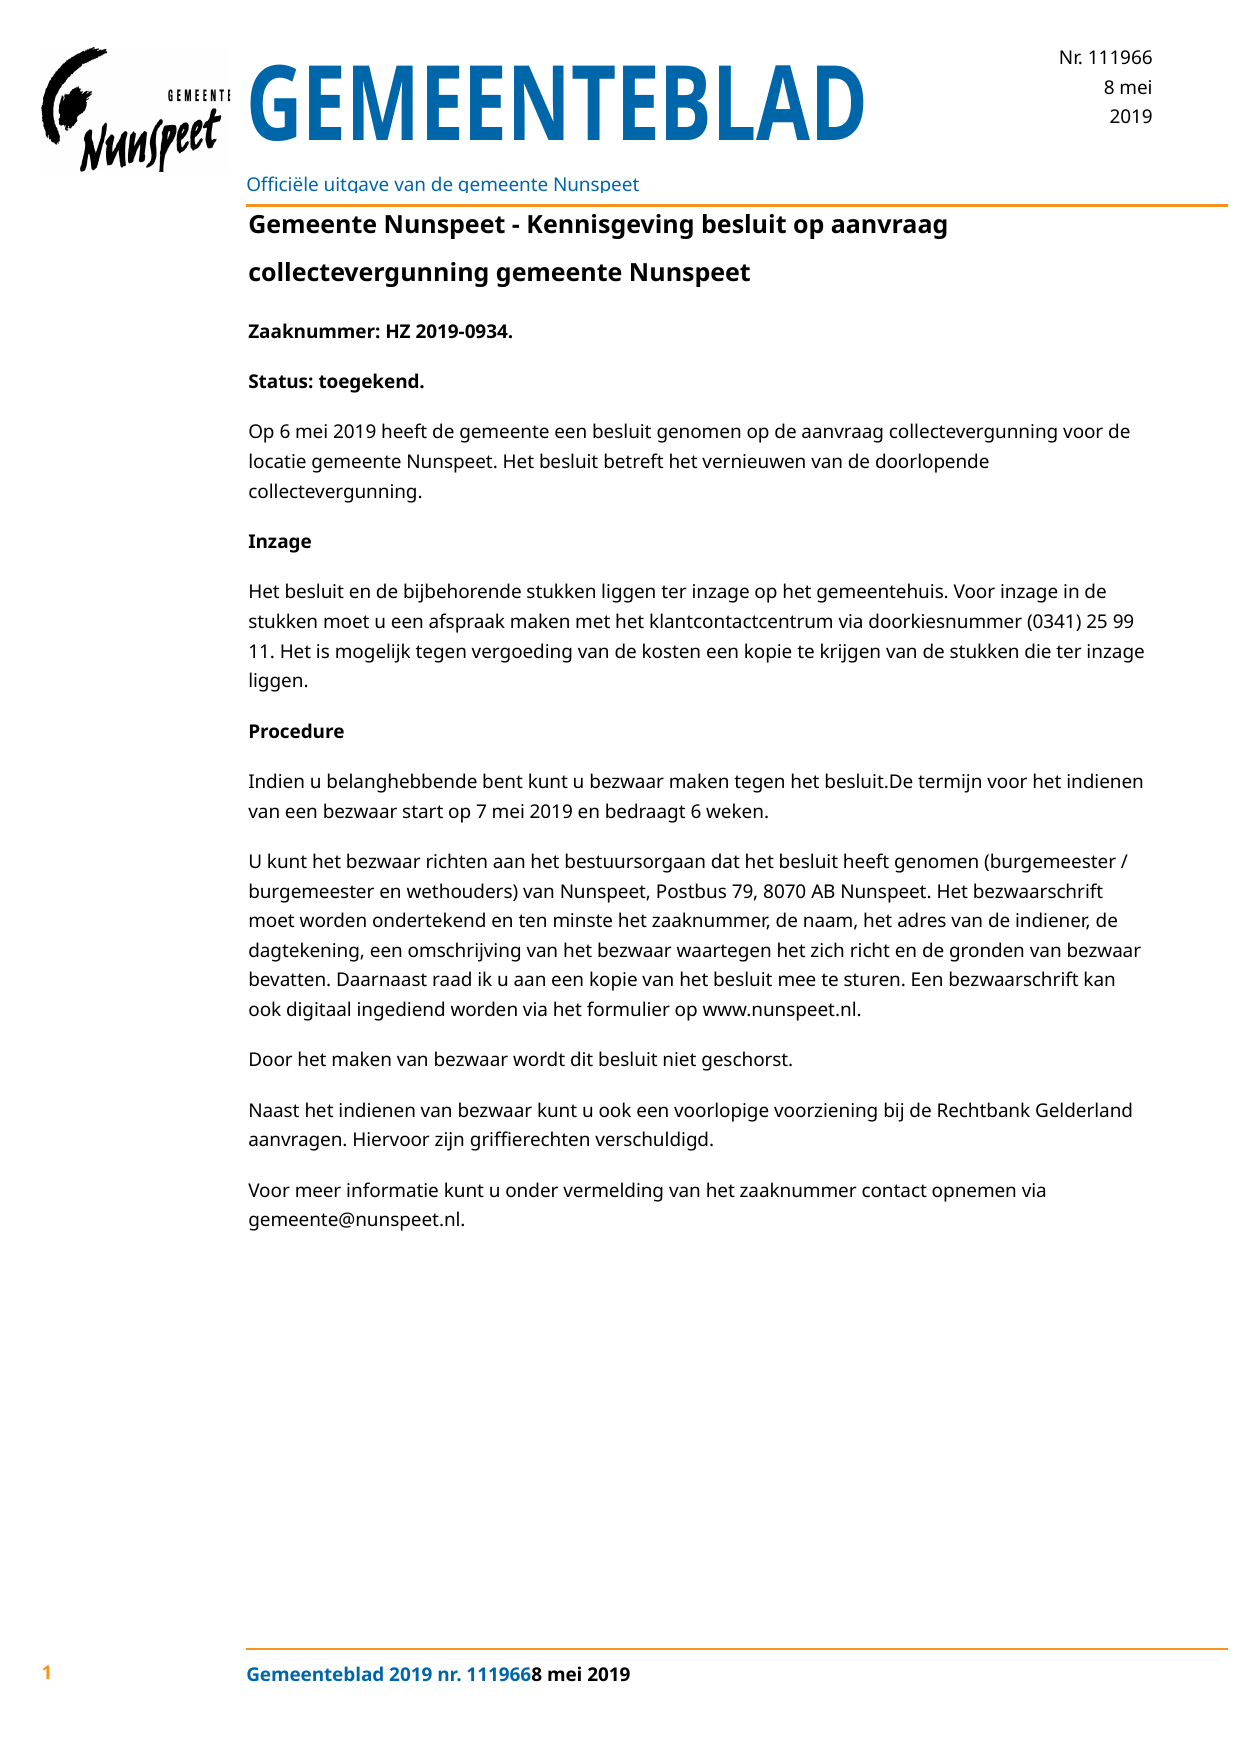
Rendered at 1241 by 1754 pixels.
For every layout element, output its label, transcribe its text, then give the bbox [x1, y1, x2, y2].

picture [41, 47, 231, 172]
text Indien u belanghebbende bent kunt u bezwaar maken tegen het besluit.De termijn voor het indienen van een bezwaar start op 7 mei 2019 en bedraagt 6 weken. [248, 768, 1152, 824]
text Zaaknummer: HZ 2019-0934. [248, 318, 1152, 344]
text Voor meer informatie kunt u onder vermelding van het zaaknummer contact opnemen via gemeente@nunspeet.nl. [248, 1177, 1152, 1232]
text Door het maken van bezwaar wordt dit besluit niet geschorst. [248, 1047, 1152, 1072]
text Status: toegekend. [248, 368, 1152, 394]
text U kunt het bezwaar richten aan het bestuursorgaan dat het besluit heeft genomen (burgemeester / burgemeester en wethouders) van Nunspeet, Postbus 79, 8070 AB Nunspeet. Het bezwaarschrift moet worden ondertekend en ten minste het zaaknummer, de naam, het adres van de indiener, de dagtekening, een omschrijving van het bezwaar waartegen het zich richt en de gronden van bezwaar bevatten. Daarnaast raad ik u aan een kopie van het besluit mee te sturen. Een bezwaarschrift kan ook digitaal ingediend worden via het formulier op www.nunspeet.nl. [248, 848, 1152, 1022]
text Gemeente Nunspeet - Kennisgeving besluit op aanvraag collectevergunning gemeente Nunspeet [248, 207, 1152, 288]
text Inzage [248, 528, 1152, 554]
text Op 6 mei 2019 heeft de gemeente een besluit genomen op de aanvraag collectevergunning voor de locatie gemeente Nunspeet. Het besluit betreft het vernieuwen van de doorlopende collectevergunning. [248, 419, 1152, 504]
text Het besluit en de bijbehorende stukken liggen ter inzage op het gemeentehuis. Voor inzage in de stukken moet u een afspraak maken met het klantcontactcentrum via doorkiesnummer (0341) 25 99 11. Het is mogelijk tegen vergoeding van de kosten een kopie te krijgen van de stukken die ter inzage liggen. [248, 579, 1152, 693]
text Naast het indienen van bezwaar kunt u ook een voorlopige voorziening bij de Rechtbank Gelderland aanvragen. Hiervoor zijn griffierechten verschuldigd. [248, 1097, 1152, 1152]
text Procedure [248, 718, 1152, 744]
